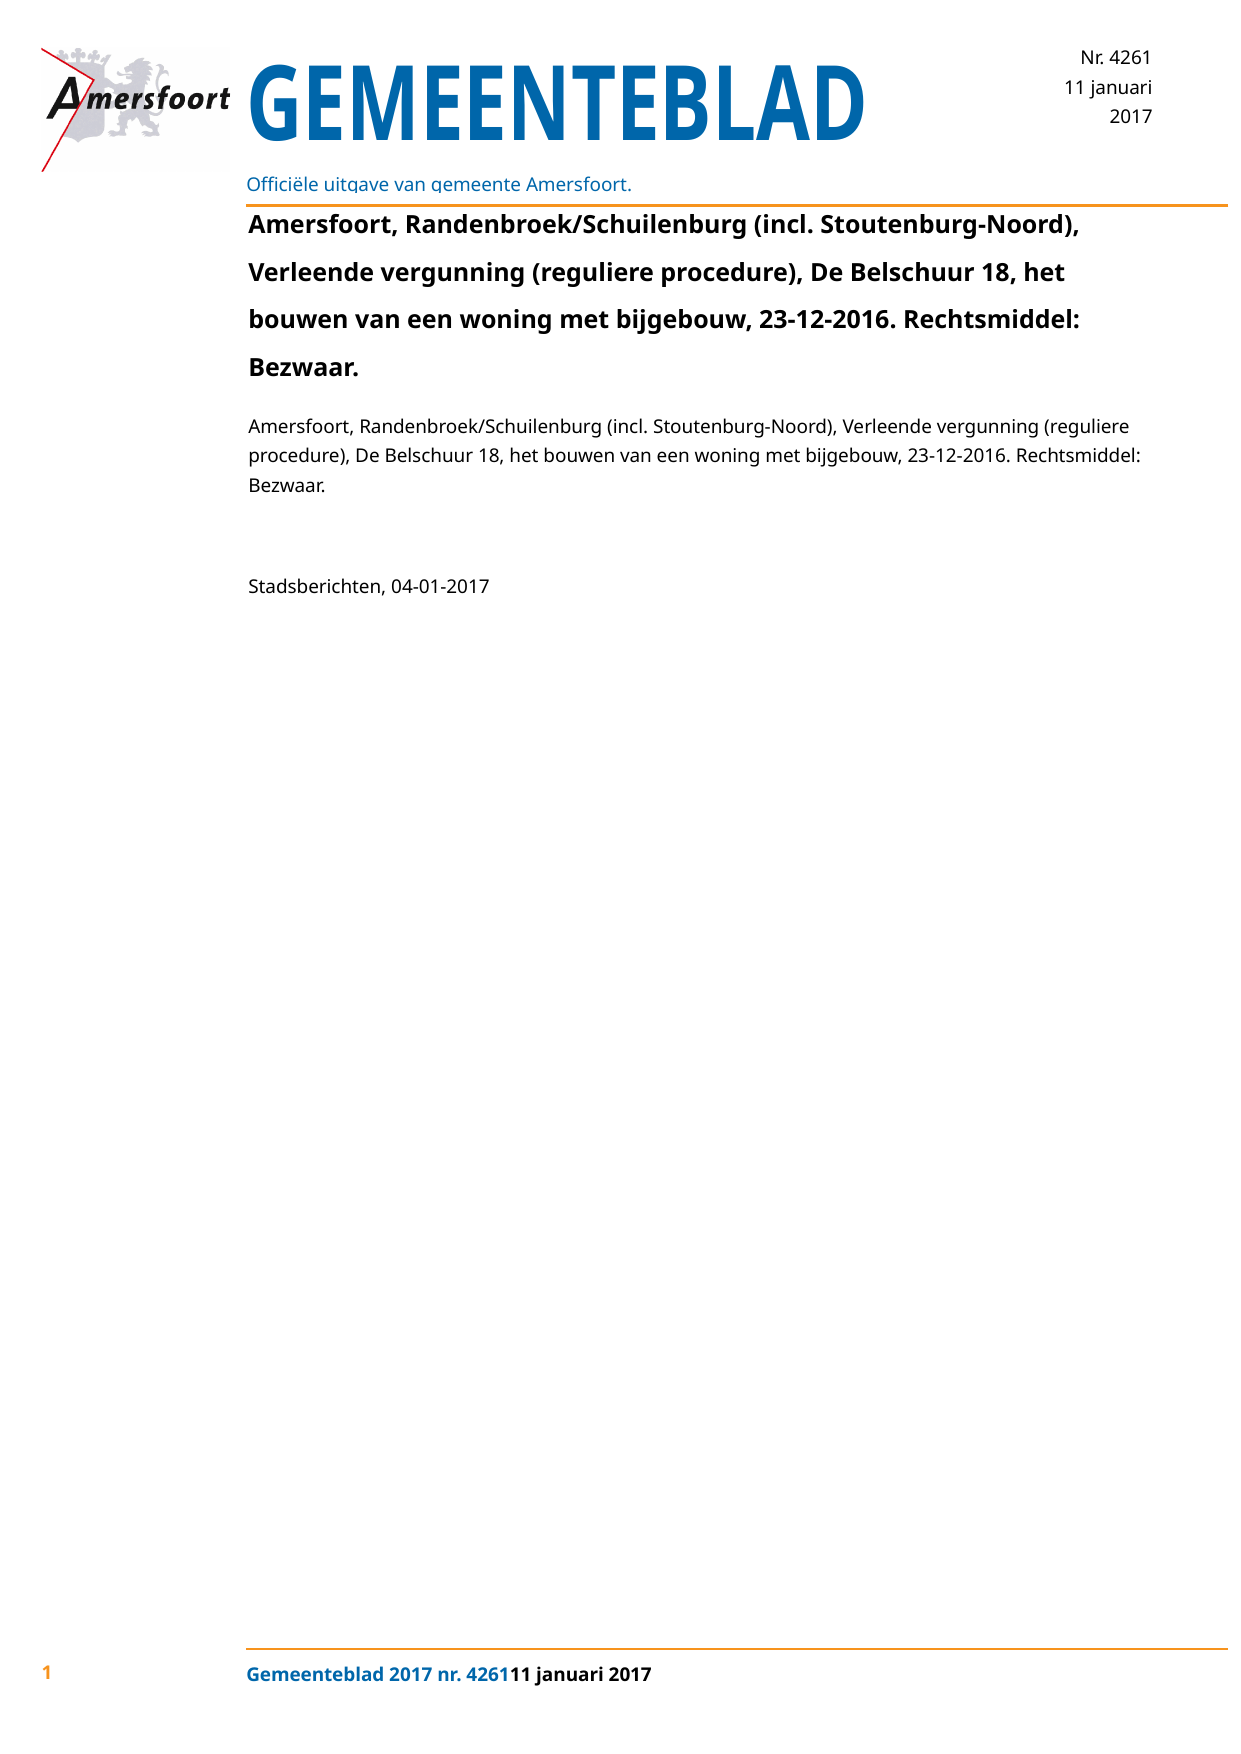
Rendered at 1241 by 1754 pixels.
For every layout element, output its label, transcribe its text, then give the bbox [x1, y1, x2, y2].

picture [41, 47, 231, 172]
text Amersfoort, Randenbroek/Schuilenburg (incl. Stoutenburg-Noord), Verleende vergunning (reguliere procedure), De Belschuur 18, het bouwen van een woning met bijgebouw, 23-12-2016. Rechtsmiddel: Bezwaar. [248, 207, 1152, 384]
text Amersfoort, Randenbroek/Schuilenburg (incl. Stoutenburg-Noord), Verleende vergunning (reguliere procedure), De Belschuur 18, het bouwen van een woning met bijgebouw, 23-12-2016. Rechtsmiddel: Bezwaar. [248, 413, 1152, 498]
text Stadsberichten, 04-01-2017 [248, 573, 1152, 599]
